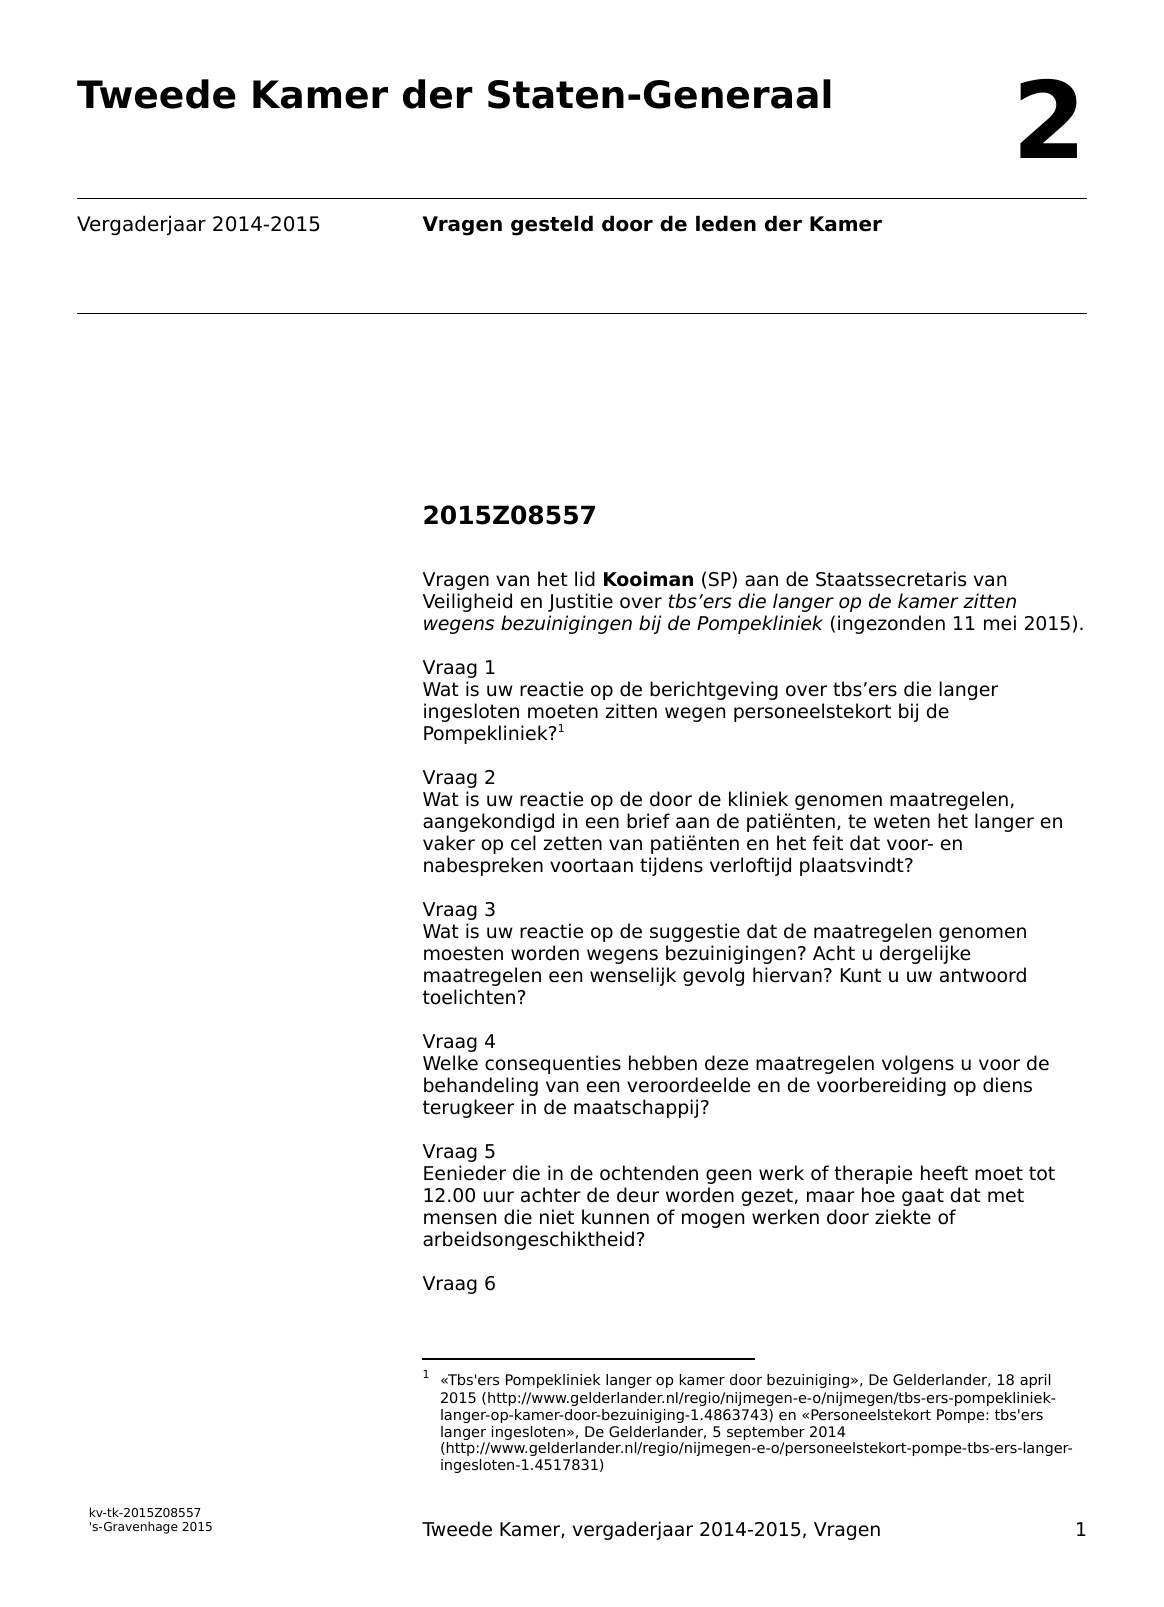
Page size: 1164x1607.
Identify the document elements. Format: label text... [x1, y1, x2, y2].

table_cell Vragen gesteld door de leden der Kamer [422, 199, 1087, 313]
text 's-Gravenhage 2015 [88, 1520, 323, 1534]
text Wat is uw reactie op de suggestie dat de maatregelen genomen moesten worden wegens bezuinigingen? Acht u dergelijke maatregelen een wenselijk gevolg hiervan? Kunt u uw antwoord toelichten? [422, 921, 1087, 1009]
text Vraag 4 [422, 1031, 1087, 1053]
text kv-tk-2015Z08557 [88, 1506, 323, 1520]
text 2015Z08557 [422, 501, 1087, 531]
text Vraag 6 [422, 1273, 1087, 1295]
text Wat is uw reactie op de door de kliniek genomen maatregelen, aangekondigd in een brief aan de patiënten, te weten het langer en vaker op cel zetten van patiënten en het feit dat voor- en nabespreken voortaan tijdens verloftijd plaatsvindt? [422, 789, 1087, 877]
text Vraag 5 [422, 1141, 1087, 1163]
table_header 2 [886, 59, 1087, 198]
text Wat is uw reactie op de berichtgeving over tbs’ers die langer ingesloten moeten zitten wegen personeelstekort bij de Pompekliniek? [422, 679, 1087, 745]
text Vraag 2 [422, 767, 1087, 789]
text Vraag 1 [422, 657, 1087, 679]
text Eenieder die in de ochtenden geen werk of therapie heeft moet tot 12.00 uur achter de deur worden gezet, maar hoe gaat dat met mensen die niet kunnen of mogen werken door ziekte of arbeidsongeschiktheid? [422, 1163, 1087, 1251]
text Vragen van het lid Kooiman (SP) aan de Staatssecretaris van Veiligheid en Justitie over tbs’ers die langer op de kamer zitten wegens bezuinigingen bij de Pompekliniek (ingezonden 11 mei 2015). [422, 569, 1087, 635]
text Vraag 3 [422, 899, 1087, 921]
table_cell Vergaderjaar 2014-2015 [77, 199, 422, 313]
text Welke consequenties hebben deze maatregelen volgens u voor de behandeling van een veroordeelde en de voorbereiding op diens terugkeer in de maatschappij? [422, 1053, 1087, 1119]
table_header Tweede Kamer der Staten-Generaal [77, 59, 886, 198]
text «Tbs'ers Pompekliniek langer op kamer door bezuiniging», De Gelderlander, 18 april 2015 (http://www.gelderlander.nl/regio/nijmegen-e-o/nijmegen/tbs-ers-pompekliniek-langer-op-kamer-door-bezuiniging-1.4863743) en «Personeelstekort Pompe: tbs'ers langer ingesloten», De Gelderlander, 5 september 2014 (http://www.gelderlander.nl/regio/nijmegen-e-o/personeelstekort-pompe-tbs-ers-langer-ingesloten-1.4517831) [422, 1368, 1087, 1474]
